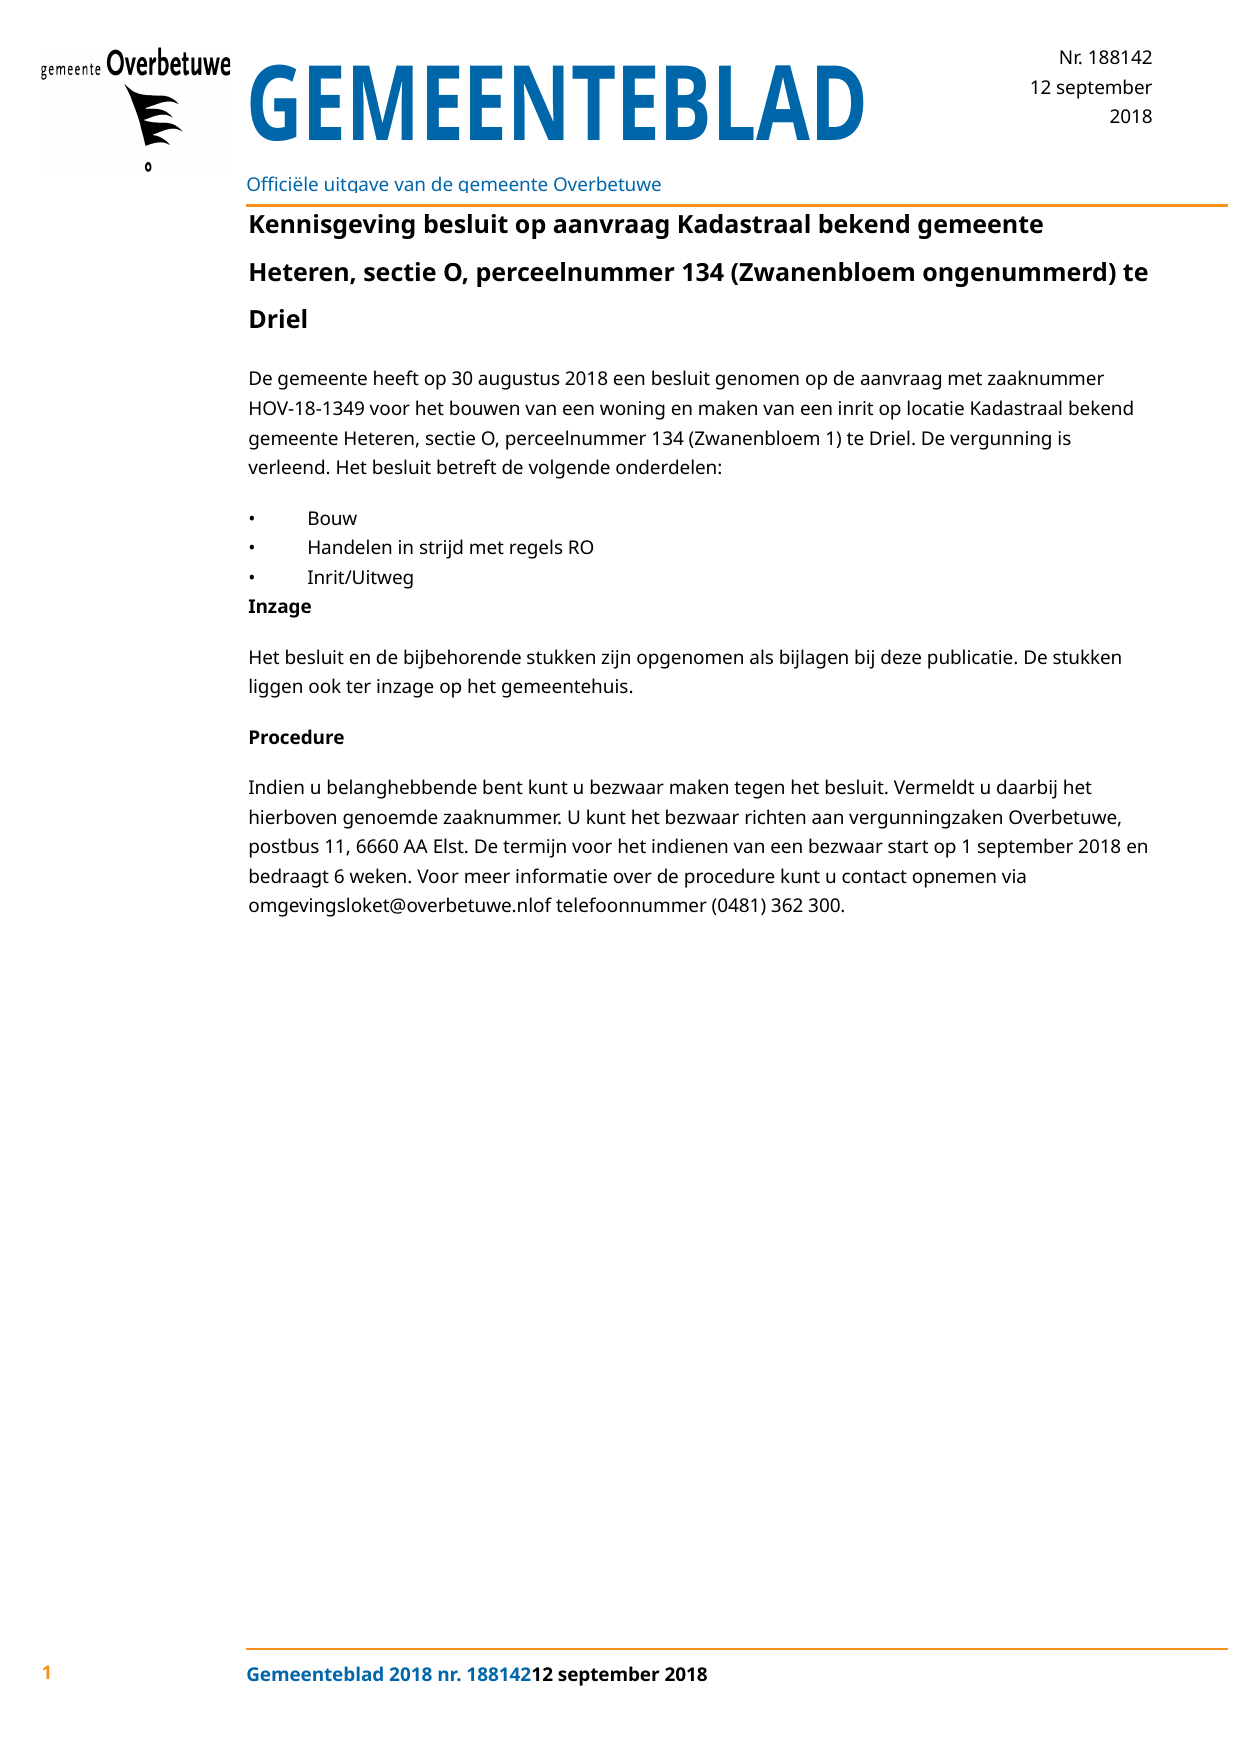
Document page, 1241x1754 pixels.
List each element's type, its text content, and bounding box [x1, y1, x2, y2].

text Indien u belanghebbende bent kunt u bezwaar maken tegen het besluit. Vermeldt u daarbij het hierboven genoemde zaaknummer. U kunt het bezwaar richten aan vergunningzaken Overbetuwe, postbus 11, 6660 AA Elst. De termijn voor het indienen van een bezwaar start op 1 september 2018 en bedraagt 6 weken. Voor meer informatie over de procedure kunt u contact opnemen via omgevingsloket@overbetuwe.nlof telefoonnummer (0481) 362 300. [248, 774, 1152, 918]
text Procedure [248, 724, 1152, 749]
text Kennisgeving besluit op aanvraag Kadastraal bekend gemeente Heteren, sectie O, perceelnummer 134 (Zwanenbloem ongenummerd) te Driel [248, 207, 1152, 336]
list Inrit/Uitweg [248, 564, 1152, 589]
text Het besluit en de bijbehorende stukken zijn opgenomen als bijlagen bij deze publicatie. De stukken liggen ook ter inzage op het gemeentehuis. [248, 644, 1152, 699]
picture [41, 47, 231, 172]
list Handelen in strijd met regels RO [248, 534, 1152, 560]
list Bouw [248, 505, 1152, 530]
text De gemeente heeft op 30 augustus 2018 een besluit genomen op de aanvraag met zaaknummer HOV-18-1349 voor het bouwen van een woning en maken van een inrit op locatie Kadastraal bekend gemeente Heteren, sectie O, perceelnummer 134 (Zwanenbloem 1) te Driel. De vergunning is verleend. Het besluit betreft de volgende onderdelen: [248, 366, 1152, 480]
text Inzage [248, 593, 1152, 619]
